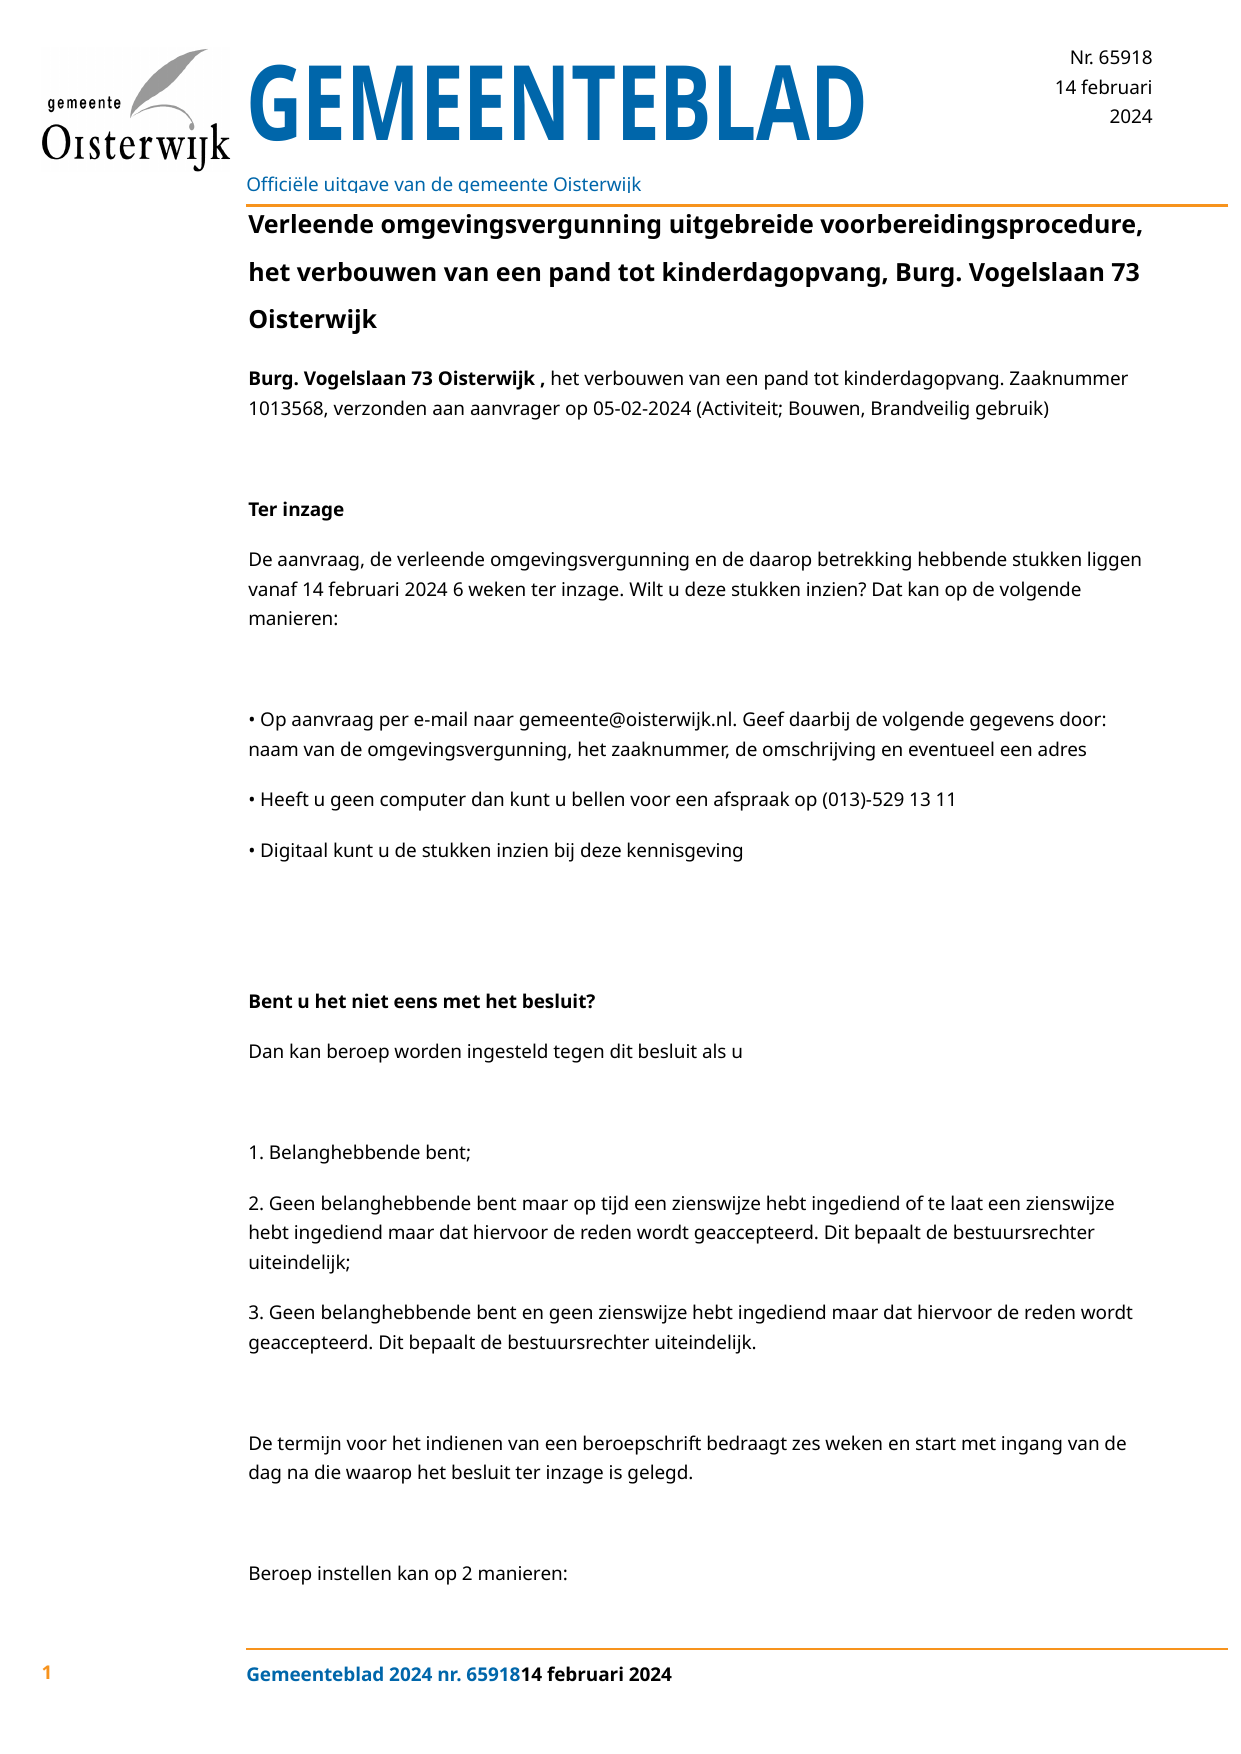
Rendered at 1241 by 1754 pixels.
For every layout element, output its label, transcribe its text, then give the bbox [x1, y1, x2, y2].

text De aanvraag, de verleende omgevingsvergunning en de daarop betrekking hebbende stukken liggen vanaf 14 februari 2024 6 weken ter inzage. Wilt u deze stukken inzien? Dat kan op de volgende manieren: [248, 546, 1152, 631]
text Burg. Vogelslaan 73 Oisterwijk , het verbouwen van een pand tot kinderdagopvang. Zaaknummer 1013568, verzonden aan aanvrager op 05-02-2024 (Activiteit; Bouwen, Brandveilig gebruik) [248, 366, 1152, 421]
text Verleende omgevingsvergunning uitgebreide voorbereidingsprocedure, het verbouwen van een pand tot kinderdagopvang, Burg. Vogelslaan 73 Oisterwijk [248, 207, 1152, 336]
text • Digitaal kunt u de stukken inzien bij deze kennisgeving [248, 837, 1152, 862]
text • Op aanvraag per e-mail naar gemeente@oisterwijk.nl. Geef daarbij de volgende gegevens door: naam van de omgevingsvergunning, het zaaknummer, de omschrijving en eventueel een adres [248, 706, 1152, 762]
text Ter inzage [248, 496, 1152, 522]
text Bent u het niet eens met het besluit? [248, 988, 1152, 1014]
text 2. Geen belanghebbende bent maar op tijd een zienswijze hebt ingediend of te laat een zienswijze hebt ingediend maar dat hiervoor de reden wordt geaccepteerd. Dit bepaalt de bestuursrechter uiteindelijk; [248, 1190, 1152, 1274]
text Dan kan beroep worden ingesteld tegen dit besluit als u [248, 1038, 1152, 1064]
text 1. Belanghebbende bent; [248, 1139, 1152, 1165]
picture [41, 47, 231, 172]
text • Heeft u geen computer dan kunt u bellen voor een afspraak op (013)-529 13 11 [248, 786, 1152, 812]
text Beroep instellen kan op 2 manieren: [248, 1560, 1152, 1586]
text De termijn voor het indienen van een beroepschrift bedraagt zes weken en start met ingang van de dag na die waarop het besluit ter inzage is gelegd. [248, 1430, 1152, 1485]
text 3. Geen belanghebbende bent en geen zienswijze hebt ingediend maar dat hiervoor de reden wordt geaccepteerd. Dit bepaalt de bestuursrechter uiteindelijk. [248, 1299, 1152, 1354]
